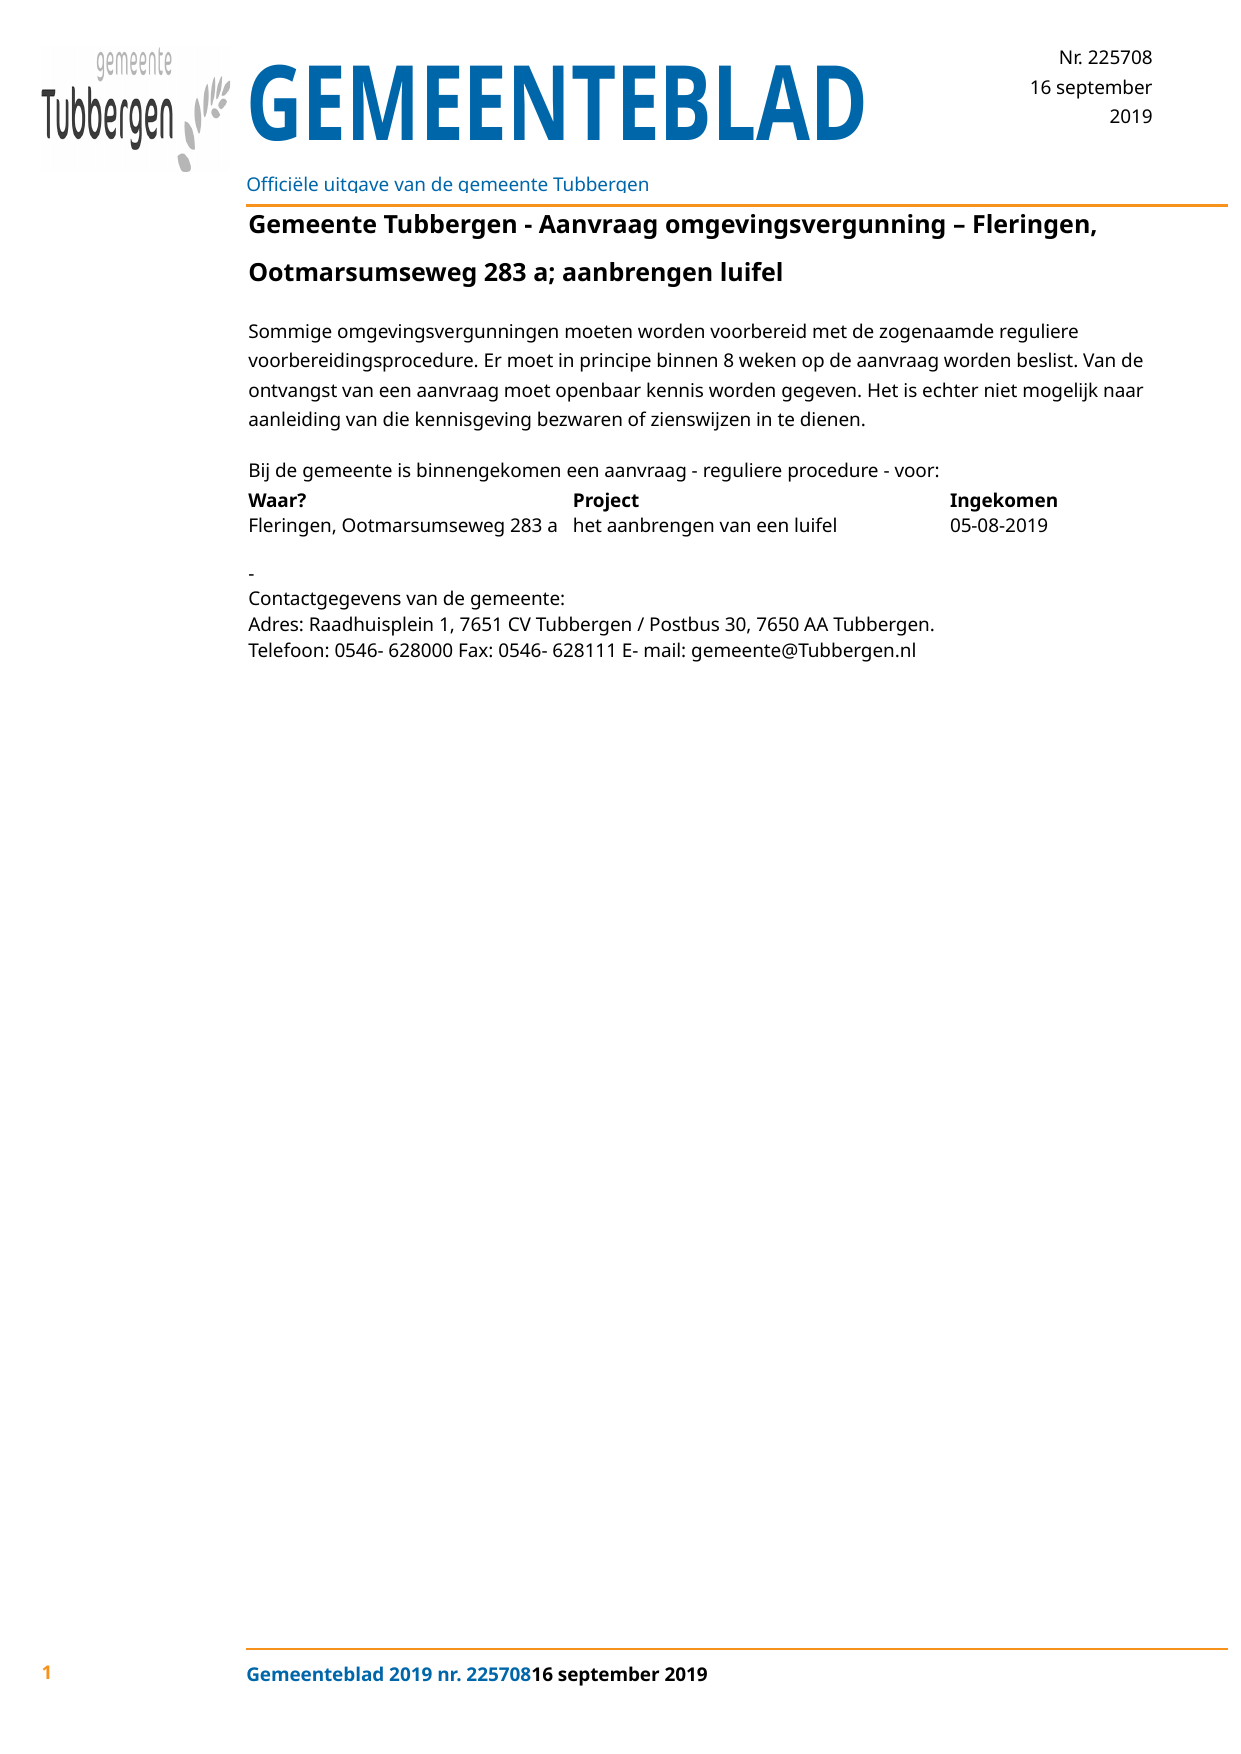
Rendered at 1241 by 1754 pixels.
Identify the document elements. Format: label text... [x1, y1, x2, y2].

text Contactgegevens van de gemeente: [248, 585, 1152, 611]
text Adres: Raadhuisplein 1, 7651 CV Tubbergen / Postbus 30, 7650 AA Tubbergen. [248, 611, 1152, 637]
table_header Ingekomen [950, 487, 1152, 512]
table_cell 05-08-2019 [950, 513, 1152, 538]
table_cell Fleringen, Ootmarsumseweg 283 a [248, 513, 573, 538]
table_header Project [573, 487, 950, 512]
table_header Waar? [248, 487, 573, 512]
table_cell het aanbrengen van een luifel [573, 513, 950, 538]
text Telefoon: 0546- 628000 Fax: 0546- 628111 E- mail: gemeente@Tubbergen.nl [248, 637, 1152, 663]
picture [41, 47, 231, 172]
text Bij de gemeente is binnengekomen een aanvraag - reguliere procedure - voor: [248, 457, 1152, 483]
text Gemeente Tubbergen - Aanvraag omgevingsvergunning – Fleringen, Ootmarsumseweg 283 a; aanbrengen luifel [248, 207, 1152, 288]
text Sommige omgevingsvergunningen moeten worden voorbereid met de zogenaamde reguliere voorbereidingsprocedure. Er moet in principe binnen 8 weken op de aanvraag worden beslist. Van de ontvangst van een aanvraag moet openbaar kennis worden gegeven. Het is echter niet mogelijk naar aanleiding van die kennisgeving bezwaren of zienswijzen in te dienen. [248, 318, 1152, 432]
text - [248, 560, 1152, 585]
